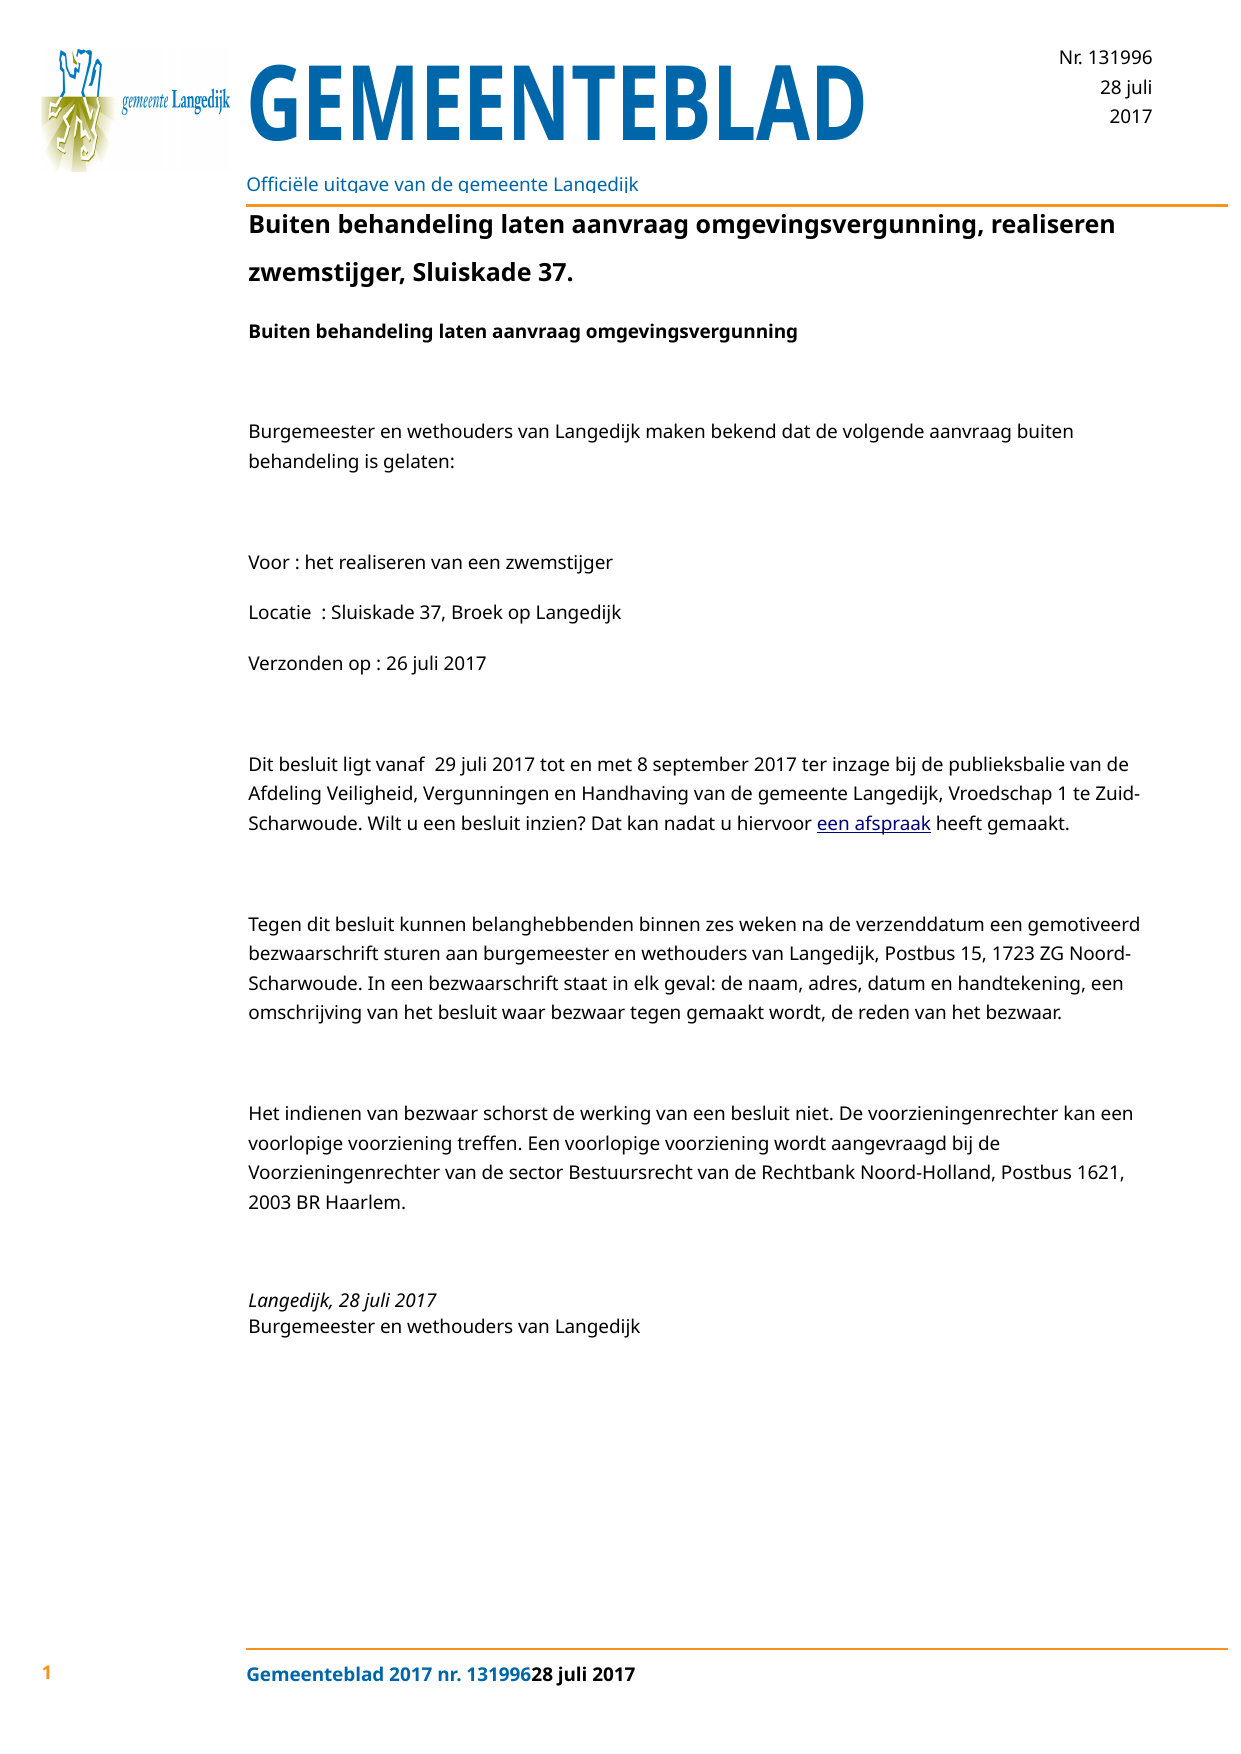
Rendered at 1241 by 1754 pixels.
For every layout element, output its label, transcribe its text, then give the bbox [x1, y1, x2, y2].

text Dit besluit ligt vanaf 29 juli 2017 tot en met 8 september 2017 ter inzage bij de publieksbalie van de Afdeling Veiligheid, Vergunningen en Handhaving van de gemeente Langedijk, Vroedschap 1 te Zuid-Scharwoude. Wilt u een besluit inzien? Dat kan nadat u hiervoor een afspraak heeft gemaakt. [248, 751, 1152, 836]
text Buiten behandeling laten aanvraag omgevingsvergunning [248, 318, 1152, 344]
text Voor : het realiseren van een zwemstijger [248, 549, 1152, 575]
picture [41, 47, 231, 172]
text Tegen dit besluit kunnen belanghebbenden binnen zes weken na de verzenddatum een gemotiveerd bezwaarschrift sturen aan burgemeester en wethouders van Langedijk, Postbus 15, 1723 ZG Noord-Scharwoude. In een bezwaarschrift staat in elk geval: de naam, adres, datum en handtekening, een omschrijving van het besluit waar bezwaar tegen gemaakt wordt, de reden van het bezwaar. [248, 911, 1152, 1025]
text Langedijk, 28 juli 2017 [248, 1287, 1152, 1313]
text Verzonden op : 26 juli 2017 [248, 650, 1152, 676]
text Locatie : Sluiskade 37, Broek op Langedijk [248, 599, 1152, 625]
text Burgemeester en wethouders van Langedijk maken bekend dat de volgende aanvraag buiten behandeling is gelaten: [248, 419, 1152, 474]
text Burgemeester en wethouders van Langedijk [248, 1313, 1152, 1339]
text Buiten behandeling laten aanvraag omgevingsvergunning, realiseren zwemstijger, Sluiskade 37. [248, 207, 1152, 288]
text Het indienen van bezwaar schorst de werking van een besluit niet. De voorzieningenrechter kan een voorlopige voorziening treffen. Een voorlopige voorziening wordt aangevraagd bij de Voorzieningenrechter van de sector Bestuursrecht van de Rechtbank Noord-Holland, Postbus 1621, 2003 BR Haarlem. [248, 1100, 1152, 1215]
